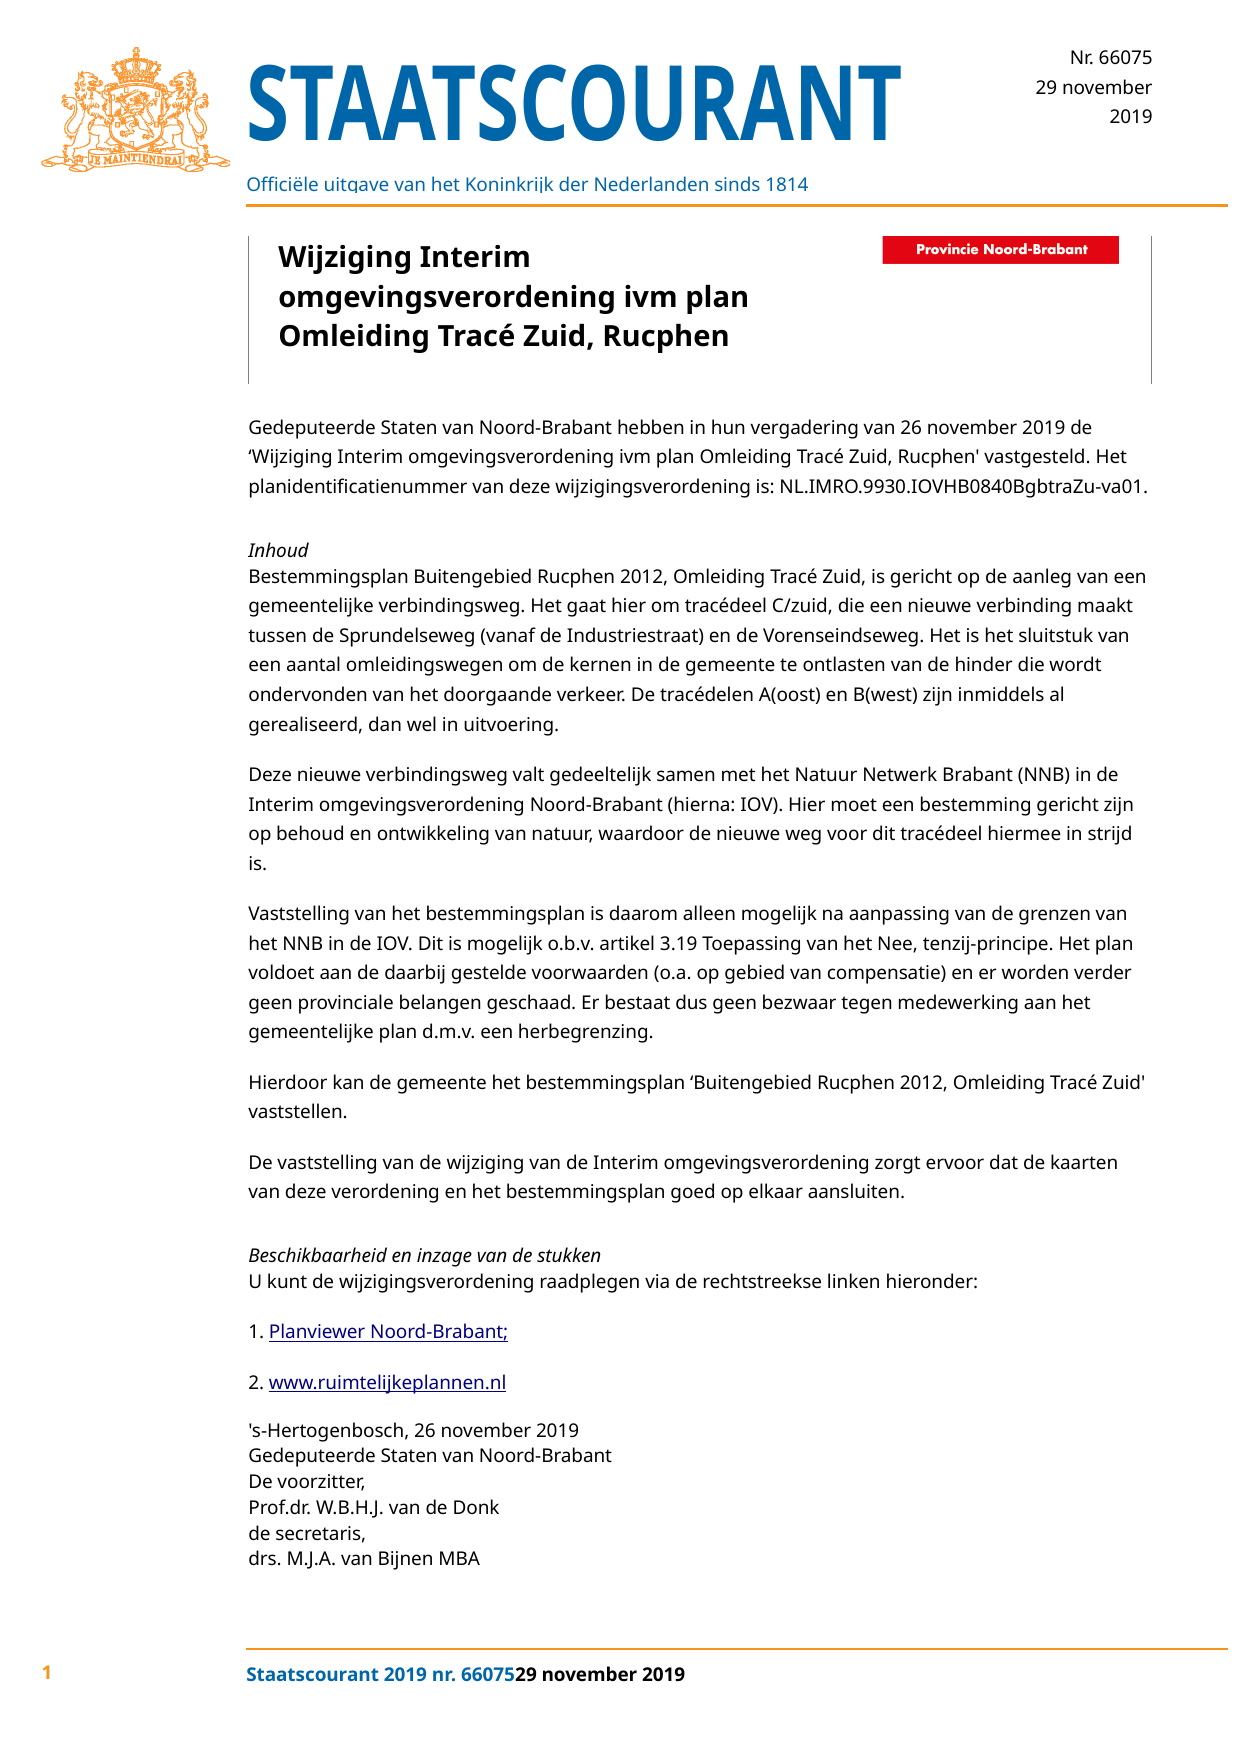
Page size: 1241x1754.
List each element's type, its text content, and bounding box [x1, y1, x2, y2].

table_header [850, 236, 882, 263]
text De vaststelling van de wijziging van de Interim omgevingsverordening zorgt ervoor dat de kaarten van deze verordening en het bestemmingsplan goed op elkaar aansluiten. [248, 1149, 1152, 1204]
text Inhoud [248, 537, 1152, 563]
text Hierdoor kan de gemeente het bestemmingsplan ‘Buitengebied Rucphen 2012, Omleiding Tracé Zuid' vaststellen. [248, 1069, 1152, 1124]
text 's-Hertogenbosch, 26 november 2019 [248, 1417, 1152, 1443]
table_header [850, 264, 1151, 384]
text Gedeputeerde Staten van Noord-Brabant hebben in hun vergadering van 26 november 2019 de ‘Wijziging Interim omgevingsverordening ivm plan Omleiding Tracé Zuid, Rucphen' vastgesteld. Het planidentificatienummer van deze wijzigingsverordening is: NL.IMRO.9930.IOVHB0840BgbtraZu-va01. [248, 414, 1152, 499]
picture [41, 47, 231, 172]
text Beschikbaarheid en inzage van de stukken [248, 1243, 1152, 1268]
table_header [1119, 236, 1151, 263]
text U kunt de wijzigingsverordening raadplegen via de rechtstreekse linken hieronder: [248, 1268, 1152, 1294]
picture [882, 236, 1119, 264]
text De voorzitter, [248, 1468, 1152, 1494]
text Bestemmingsplan Buitengebied Rucphen 2012, Omleiding Tracé Zuid, is gericht op de aanleg van een gemeentelijke verbindingsweg. Het gaat hier om tracédeel C/zuid, die een nieuwe verbinding maakt tussen de Sprundelseweg (vanaf de Industriestraat) en de Vorenseindseweg. Het is het sluitstuk van een aantal omleidingswegen om de kernen in de gemeente te ontlasten van de hinder die wordt ondervonden van het doorgaande verkeer. De tracédelen A(oost) en B(west) zijn inmiddels al gerealiseerd, dan wel in uitvoering. [248, 563, 1152, 736]
text Vaststelling van het bestemmingsplan is daarom alleen mogelijk na aanpassing van de grenzen van het NNB in de IOV. Dit is mogelijk o.b.v. artikel 3.19 Toepassing van het Nee, tenzij-principe. Het plan voldoet aan de daarbij gestelde voorwaarden (o.a. op gebied van compensatie) en er worden verder geen provinciale belangen geschaad. Er bestaat dus geen bezwaar tegen medewerking aan het gemeentelijke plan d.m.v. een herbegrenzing. [248, 900, 1152, 1044]
text drs. M.J.A. van Bijnen MBA [248, 1546, 1152, 1571]
text de secretaris, [248, 1520, 1152, 1546]
table_header Wijziging Interim omgevingsverordening ivm plan Omleiding Tracé Zuid, Rucphen [249, 236, 850, 384]
text 1. Planviewer Noord-Brabant; [248, 1319, 1152, 1344]
text 2. www.ruimtelijkeplannen.nl [248, 1369, 1152, 1395]
text Gedeputeerde Staten van Noord-Brabant [248, 1443, 1152, 1468]
text Deze nieuwe verbindingsweg valt gedeeltelijk samen met het Natuur Netwerk Brabant (NNB) in de Interim omgevingsverordening Noord-Brabant (hierna: IOV). Hier moet een bestemming gericht zijn op behoud en ontwikkeling van natuur, waardoor de nieuwe weg voor dit tracédeel hiermee in strijd is. [248, 761, 1152, 876]
text Prof.dr. W.B.H.J. van de Donk [248, 1494, 1152, 1520]
